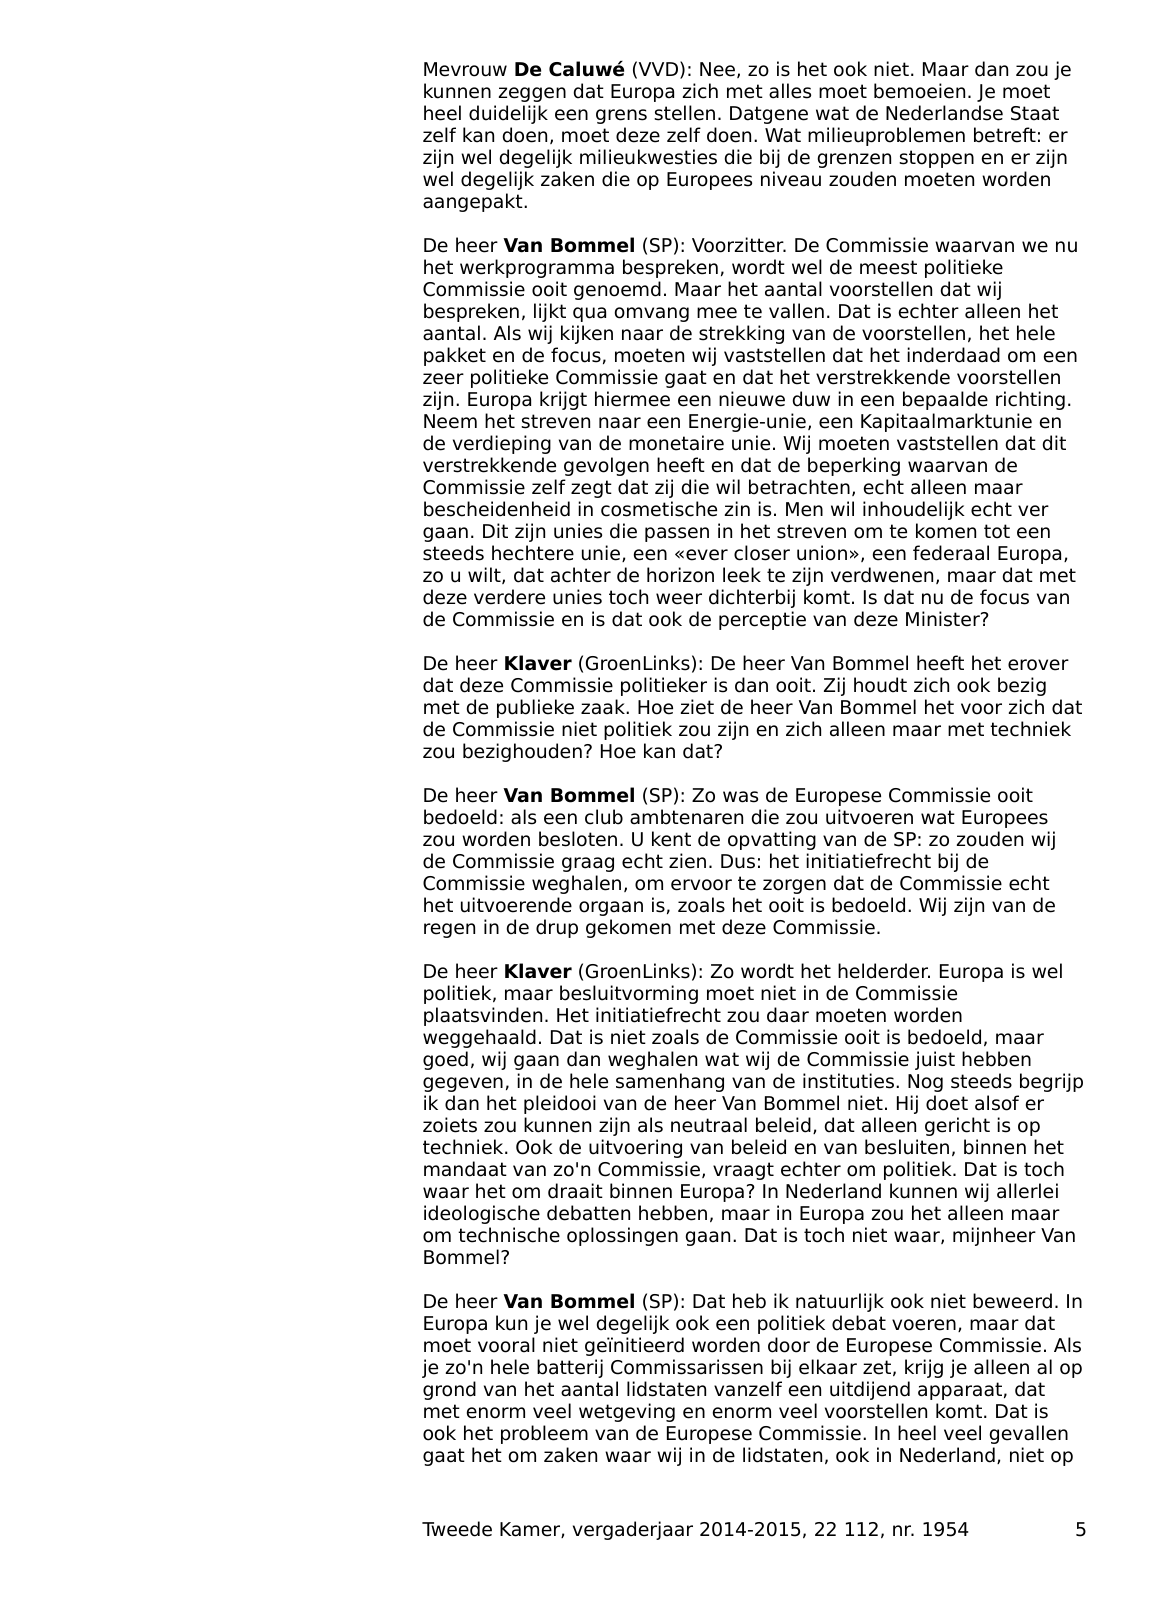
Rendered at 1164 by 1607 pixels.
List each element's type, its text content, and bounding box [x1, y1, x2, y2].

text De heer Van Bommel (SP): Voorzitter. De Commissie waarvan we nu het werkprogramma bespreken, wordt wel de meest politieke Commissie ooit genoemd. Maar het aantal voorstellen dat wij bespreken, lijkt qua omvang mee te vallen. Dat is echter alleen het aantal. Als wij kijken naar de strekking van de voorstellen, het hele pakket en de focus, moeten wij vaststellen dat het inderdaad om een zeer politieke Commissie gaat en dat het verstrekkende voorstellen zijn. Europa krijgt hiermee een nieuwe duw in een bepaalde richting. Neem het streven naar een Energie-unie, een Kapitaalmarktunie en de verdieping van de monetaire unie. Wij moeten vaststellen dat dit verstrekkende gevolgen heeft en dat de beperking waarvan de Commissie zelf zegt dat zij die wil betrachten, echt alleen maar bescheidenheid in cosmetische zin is. Men wil inhoudelijk echt ver gaan. Dit zijn unies die passen in het streven om te komen tot een steeds hechtere unie, een «ever closer union», een federaal Europa, zo u wilt, dat achter de horizon leek te zijn verdwenen, maar dat met deze verdere unies toch weer dichterbij komt. Is dat nu de focus van de Commissie en is dat ook de perceptie van deze Minister? [422, 235, 1087, 631]
text De heer Klaver (GroenLinks): Zo wordt het helderder. Europa is wel politiek, maar besluitvorming moet niet in de Commissie plaatsvinden. Het initiatiefrecht zou daar moeten worden weggehaald. Dat is niet zoals de Commissie ooit is bedoeld, maar goed, wij gaan dan weghalen wat wij de Commissie juist hebben gegeven, in de hele samenhang van de instituties. Nog steeds begrijp ik dan het pleidooi van de heer Van Bommel niet. Hij doet alsof er zoiets zou kunnen zijn als neutraal beleid, dat alleen gericht is op techniek. Ook de uitvoering van beleid en van besluiten, binnen het mandaat van zo'n Commissie, vraagt echter om politiek. Dat is toch waar het om draait binnen Europa? In Nederland kunnen wij allerlei ideologische debatten hebben, maar in Europa zou het alleen maar om technische oplossingen gaan. Dat is toch niet waar, mijnheer Van Bommel? [422, 961, 1087, 1269]
text Mevrouw De Caluwé (VVD): Nee, zo is het ook niet. Maar dan zou je kunnen zeggen dat Europa zich met alles moet bemoeien. Je moet heel duidelijk een grens stellen. Datgene wat de Nederlandse Staat zelf kan doen, moet deze zelf doen. Wat milieuproblemen betreft: er zijn wel degelijk milieukwesties die bij de grenzen stoppen en er zijn wel degelijk zaken die op Europees niveau zouden moeten worden aangepakt. [422, 59, 1087, 213]
text De heer Van Bommel (SP): Zo was de Europese Commissie ooit bedoeld: als een club ambtenaren die zou uitvoeren wat Europees zou worden besloten. U kent de opvatting van de SP: zo zouden wij de Commissie graag echt zien. Dus: het initiatiefrecht bij de Commissie weghalen, om ervoor te zorgen dat de Commissie echt het uitvoerende orgaan is, zoals het ooit is bedoeld. Wij zijn van de regen in de drup gekomen met deze Commissie. [422, 785, 1087, 939]
text De heer Van Bommel (SP): Dat heb ik natuurlijk ook niet beweerd. In Europa kun je wel degelijk ook een politiek debat voeren, maar dat moet vooral niet geïnitieerd worden door de Europese Commissie. Als je zo'n hele batterij Commissarissen bij elkaar zet, krijg je alleen al op grond van het aantal lidstaten vanzelf een uitdijend apparaat, dat met enorm veel wetgeving en enorm veel voorstellen komt. Dat is ook het probleem van de Europese Commissie. In heel veel gevallen gaat het om zaken waar wij in de lidstaten, ook in Nederland, niet op [422, 1291, 1087, 1467]
text De heer Klaver (GroenLinks): De heer Van Bommel heeft het erover dat deze Commissie politieker is dan ooit. Zij houdt zich ook bezig met de publieke zaak. Hoe ziet de heer Van Bommel het voor zich dat de Commissie niet politiek zou zijn en zich alleen maar met techniek zou bezighouden? Hoe kan dat? [422, 653, 1087, 763]
